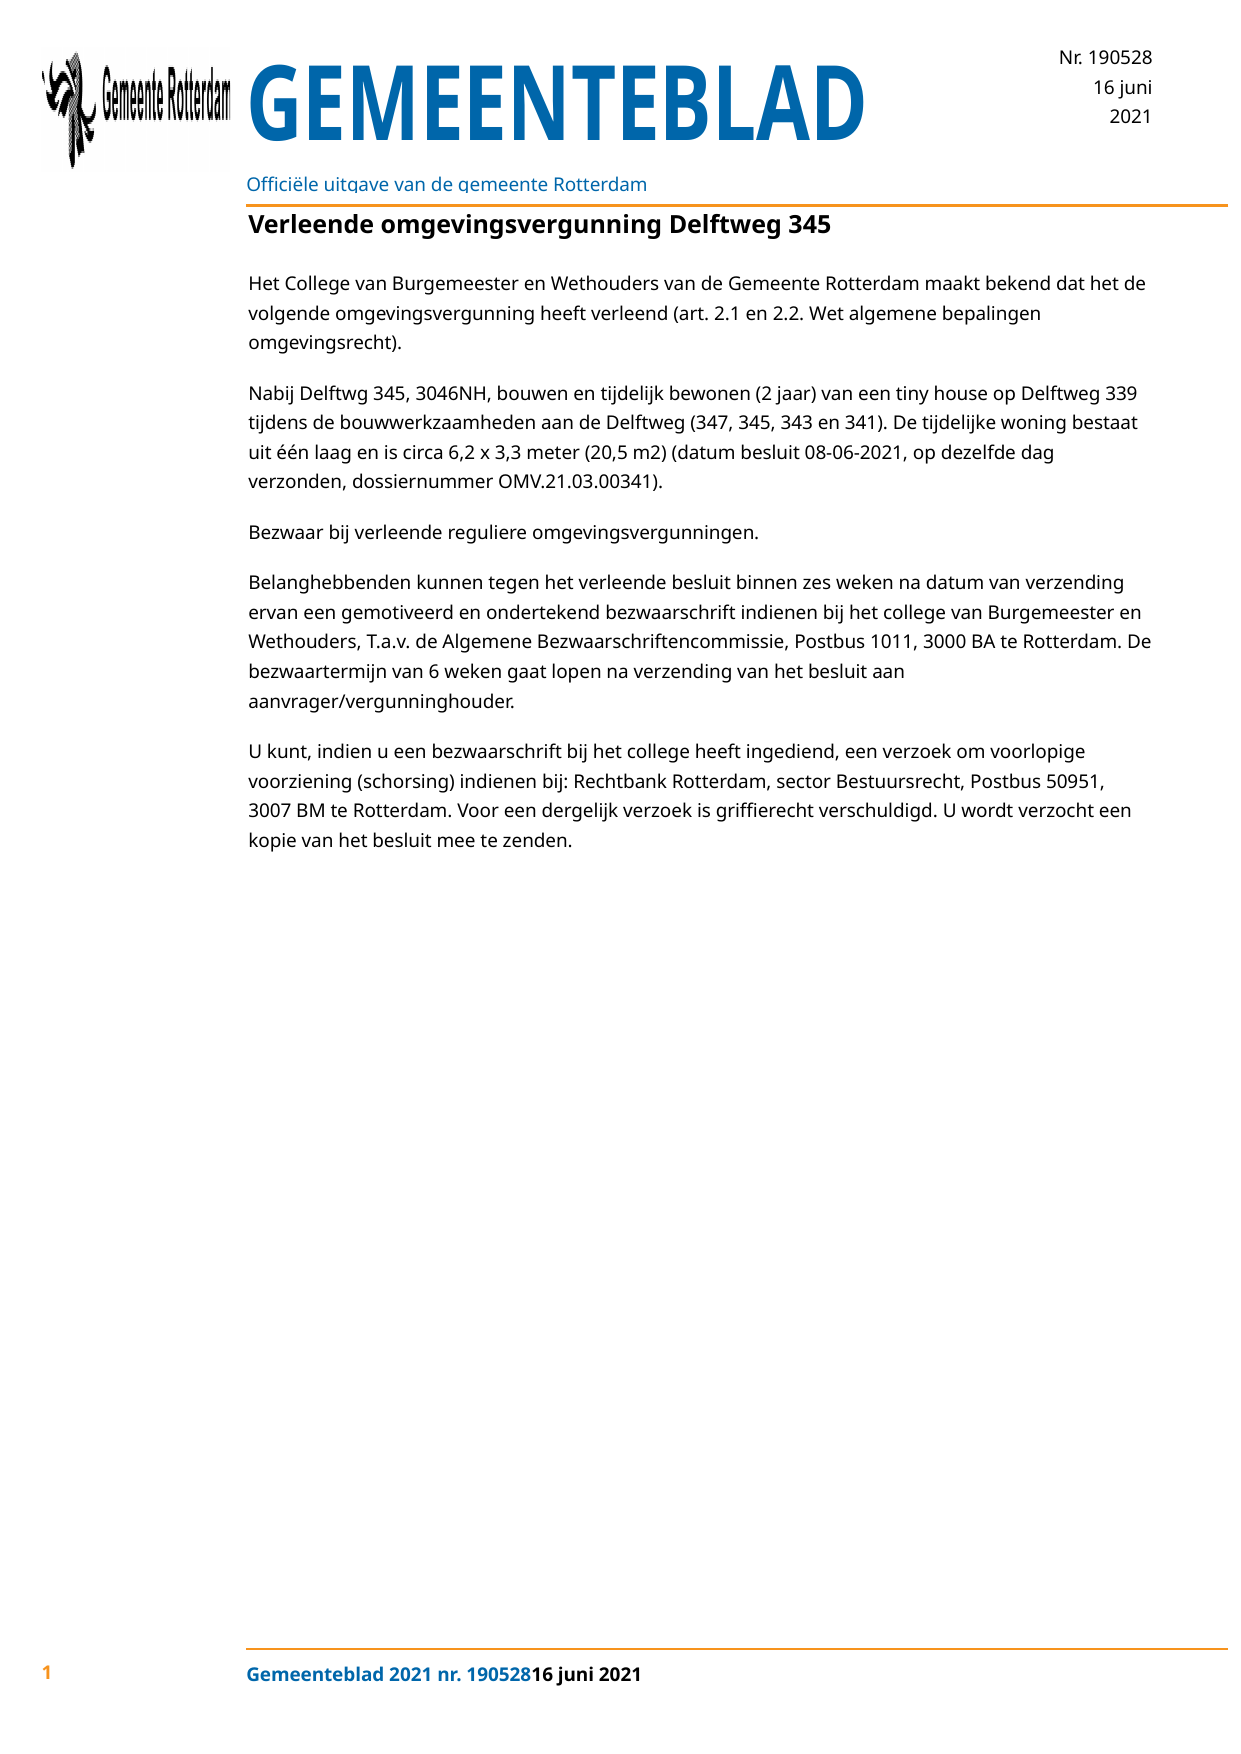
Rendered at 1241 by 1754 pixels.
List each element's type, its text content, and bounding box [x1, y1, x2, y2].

picture [41, 47, 231, 172]
text Het College van Burgemeester en Wethouders van de Gemeente Rotterdam maakt bekend dat het de volgende omgevingsvergunning heeft verleend (art. 2.1 en 2.2. Wet algemene bepalingen omgevingsrecht). [248, 270, 1152, 355]
text Bezwaar bij verleende reguliere omgevingsvergunningen. [248, 519, 1152, 545]
text Belanghebbenden kunnen tegen het verleende besluit binnen zes weken na datum van verzending ervan een gemotiveerd en ondertekend bezwaarschrift indienen bij het college van Burgemeester en Wethouders, T.a.v. de Algemene Bezwaarschriftencommissie, Postbus 1011, 3000 BA te Rotterdam. De bezwaartermijn van 6 weken gaat lopen na verzending van het besluit aan aanvrager/vergunninghouder. [248, 569, 1152, 713]
text Verleende omgevingsvergunning Delftweg 345 [248, 207, 1152, 241]
text U kunt, indien u een bezwaarschrift bij het college heeft ingediend, een verzoek om voorlopige voorziening (schorsing) indienen bij: Rechtbank Rotterdam, sector Bestuursrecht, Postbus 50951, 3007 BM te Rotterdam. Voor een dergelijk verzoek is griffierecht verschuldigd. U wordt verzocht een kopie van het besluit mee te zenden. [248, 738, 1152, 853]
text Nabij Delftwg 345, 3046NH, bouwen en tijdelijk bewonen (2 jaar) van een tiny house op Delftweg 339 tijdens de bouwwerkzaamheden aan de Delftweg (347, 345, 343 en 341). De tijdelijke woning bestaat uit één laag en is circa 6,2 x 3,3 meter (20,5 m2) (datum besluit 08-06-2021, op dezelfde dag verzonden, dossiernummer OMV.21.03.00341). [248, 380, 1152, 494]
